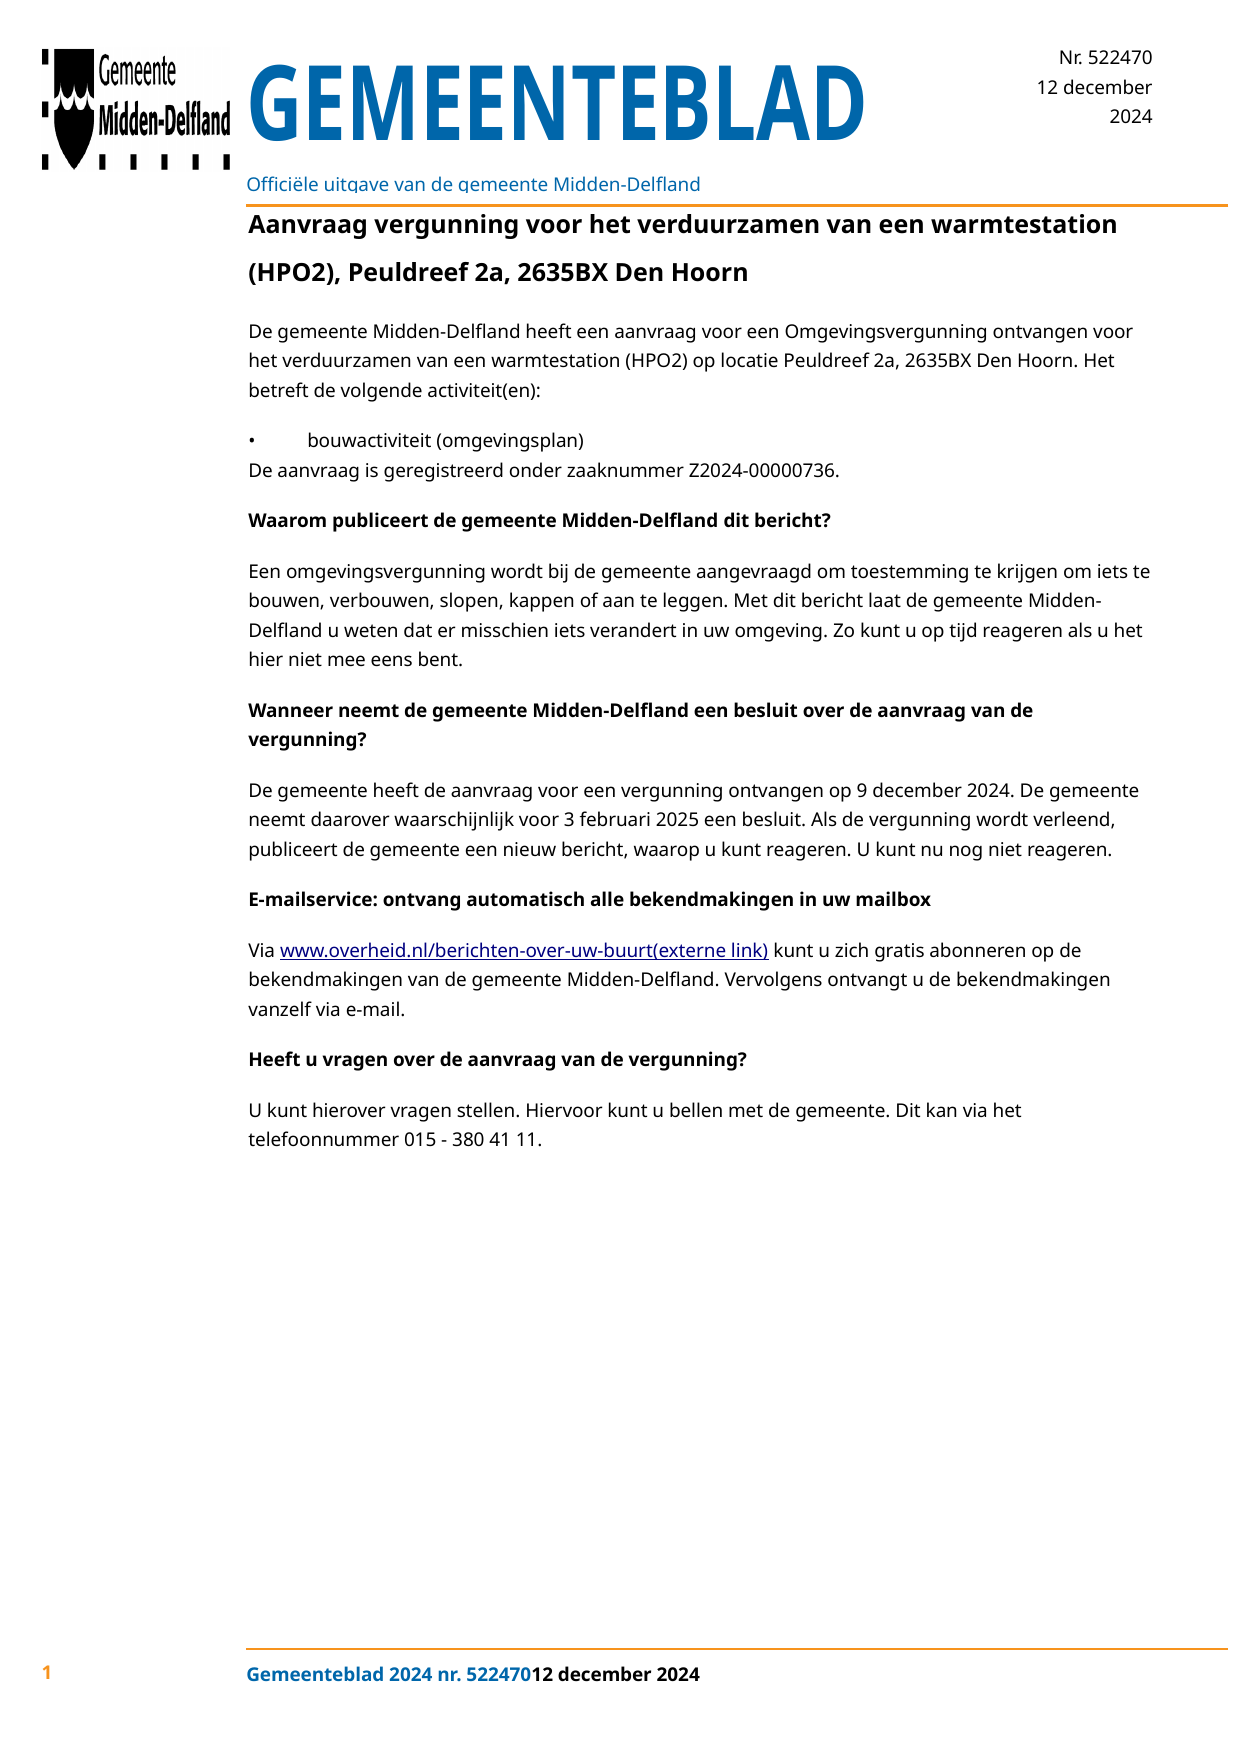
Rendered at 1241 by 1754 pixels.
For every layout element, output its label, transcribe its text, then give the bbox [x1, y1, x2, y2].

text Wanneer neemt de gemeente Midden-Delfland een besluit over de aanvraag van de vergunning? [248, 697, 1152, 752]
text De gemeente heeft de aanvraag voor een vergunning ontvangen op 9 december 2024. De gemeente neemt daarover waarschijnlijk voor 3 februari 2025 een besluit. Als de vergunning wordt verleend, publiceert de gemeente een nieuw bericht, waarop u kunt reageren. U kunt nu nog niet reageren. [248, 777, 1152, 862]
text De aanvraag is geregistreerd onder zaaknummer Z2024-00000736. [248, 457, 1152, 483]
text Waarom publiceert de gemeente Midden-Delfland dit bericht? [248, 507, 1152, 533]
text E-mailservice: ontvang automatisch alle bekendmakingen in uw mailbox [248, 887, 1152, 912]
text Heeft u vragen over de aanvraag van de vergunning? [248, 1047, 1152, 1072]
text Aanvraag vergunning voor het verduurzamen van een warmtestation (HPO2), Peuldreef 2a, 2635BX Den Hoorn [248, 207, 1152, 288]
text U kunt hierover vragen stellen. Hiervoor kunt u bellen met de gemeente. Dit kan via het telefoonnummer 015 - 380 41 11. [248, 1097, 1152, 1152]
text Een omgevingsvergunning wordt bij de gemeente aangevraagd om toestemming te krijgen om iets te bouwen, verbouwen, slopen, kappen of aan te leggen. Met dit bericht laat de gemeente Midden-Delfland u weten dat er misschien iets verandert in uw omgeving. Zo kunt u op tijd reageren als u het hier niet mee eens bent. [248, 558, 1152, 672]
text De gemeente Midden-Delfland heeft een aanvraag voor een Omgevingsvergunning ontvangen voor het verduurzamen van een warmtestation (HPO2) op locatie Peuldreef 2a, 2635BX Den Hoorn. Het betreft de volgende activiteit(en): [248, 318, 1152, 403]
picture [41, 47, 231, 172]
text Via www.overheid.nl/berichten-over-uw-buurt(externe link) kunt u zich gratis abonneren op de bekendmakingen van de gemeente Midden-Delfland. Vervolgens ontvangt u de bekendmakingen vanzelf via e-mail. [248, 937, 1152, 1022]
list bouwactiviteit (omgevingsplan) [248, 427, 1152, 453]
